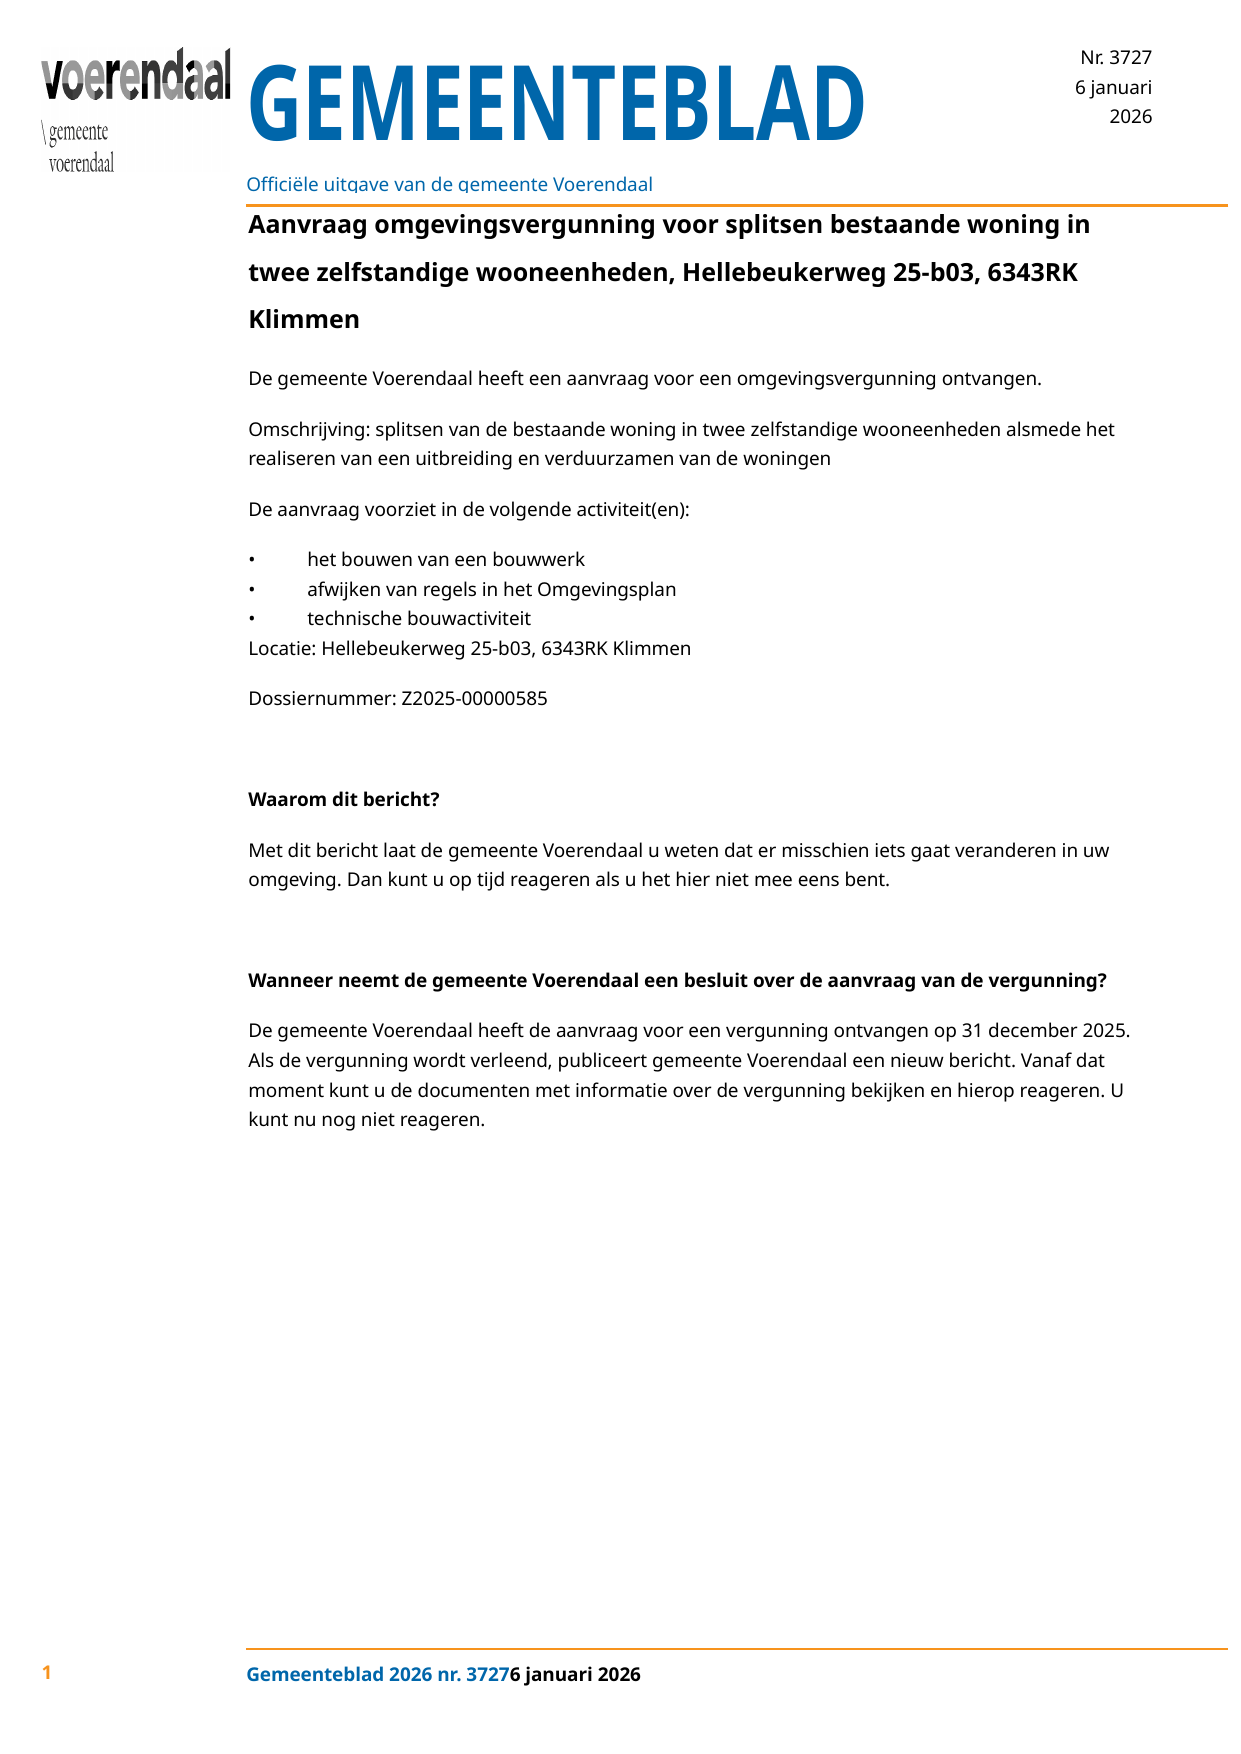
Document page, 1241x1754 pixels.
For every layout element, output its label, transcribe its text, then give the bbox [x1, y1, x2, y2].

text Aanvraag omgevingsvergunning voor splitsen bestaande woning in twee zelfstandige wooneenheden, Hellebeukerweg 25-b03, 6343RK Klimmen [248, 207, 1152, 336]
text Wanneer neemt de gemeente Voerendaal een besluit over de aanvraag van de vergunning? [248, 967, 1152, 993]
text Met dit bericht laat de gemeente Voerendaal u weten dat er misschien iets gaat veranderen in uw omgeving. Dan kunt u op tijd reageren als u het hier niet mee eens bent. [248, 837, 1152, 892]
text De aanvraag voorziet in de volgende activiteit(en): [248, 496, 1152, 522]
text De gemeente Voerendaal heeft de aanvraag voor een vergunning ontvangen op 31 december 2025. Als de vergunning wordt verleend, publiceert gemeente Voerendaal een nieuw bericht. Vanaf dat moment kunt u de documenten met informatie over de vergunning bekijken en hierop reageren. U kunt nu nog niet reageren. [248, 1018, 1152, 1132]
text De gemeente Voerendaal heeft een aanvraag voor een omgevingsvergunning ontvangen. [248, 366, 1152, 391]
list het bouwen van een bouwwerk [248, 546, 1152, 572]
picture [41, 47, 231, 172]
list afwijken van regels in het Omgevingsplan [248, 576, 1152, 602]
text Waarom dit bericht? [248, 786, 1152, 812]
text Locatie: Hellebeukerweg 25-b03, 6343RK Klimmen [248, 635, 1152, 661]
text Omschrijving: splitsen van de bestaande woning in twee zelfstandige wooneenheden alsmede het realiseren van een uitbreiding en verduurzamen van de woningen [248, 416, 1152, 471]
list technische bouwactiviteit [248, 606, 1152, 631]
text Dossiernummer: Z2025-00000585 [248, 686, 1152, 711]
